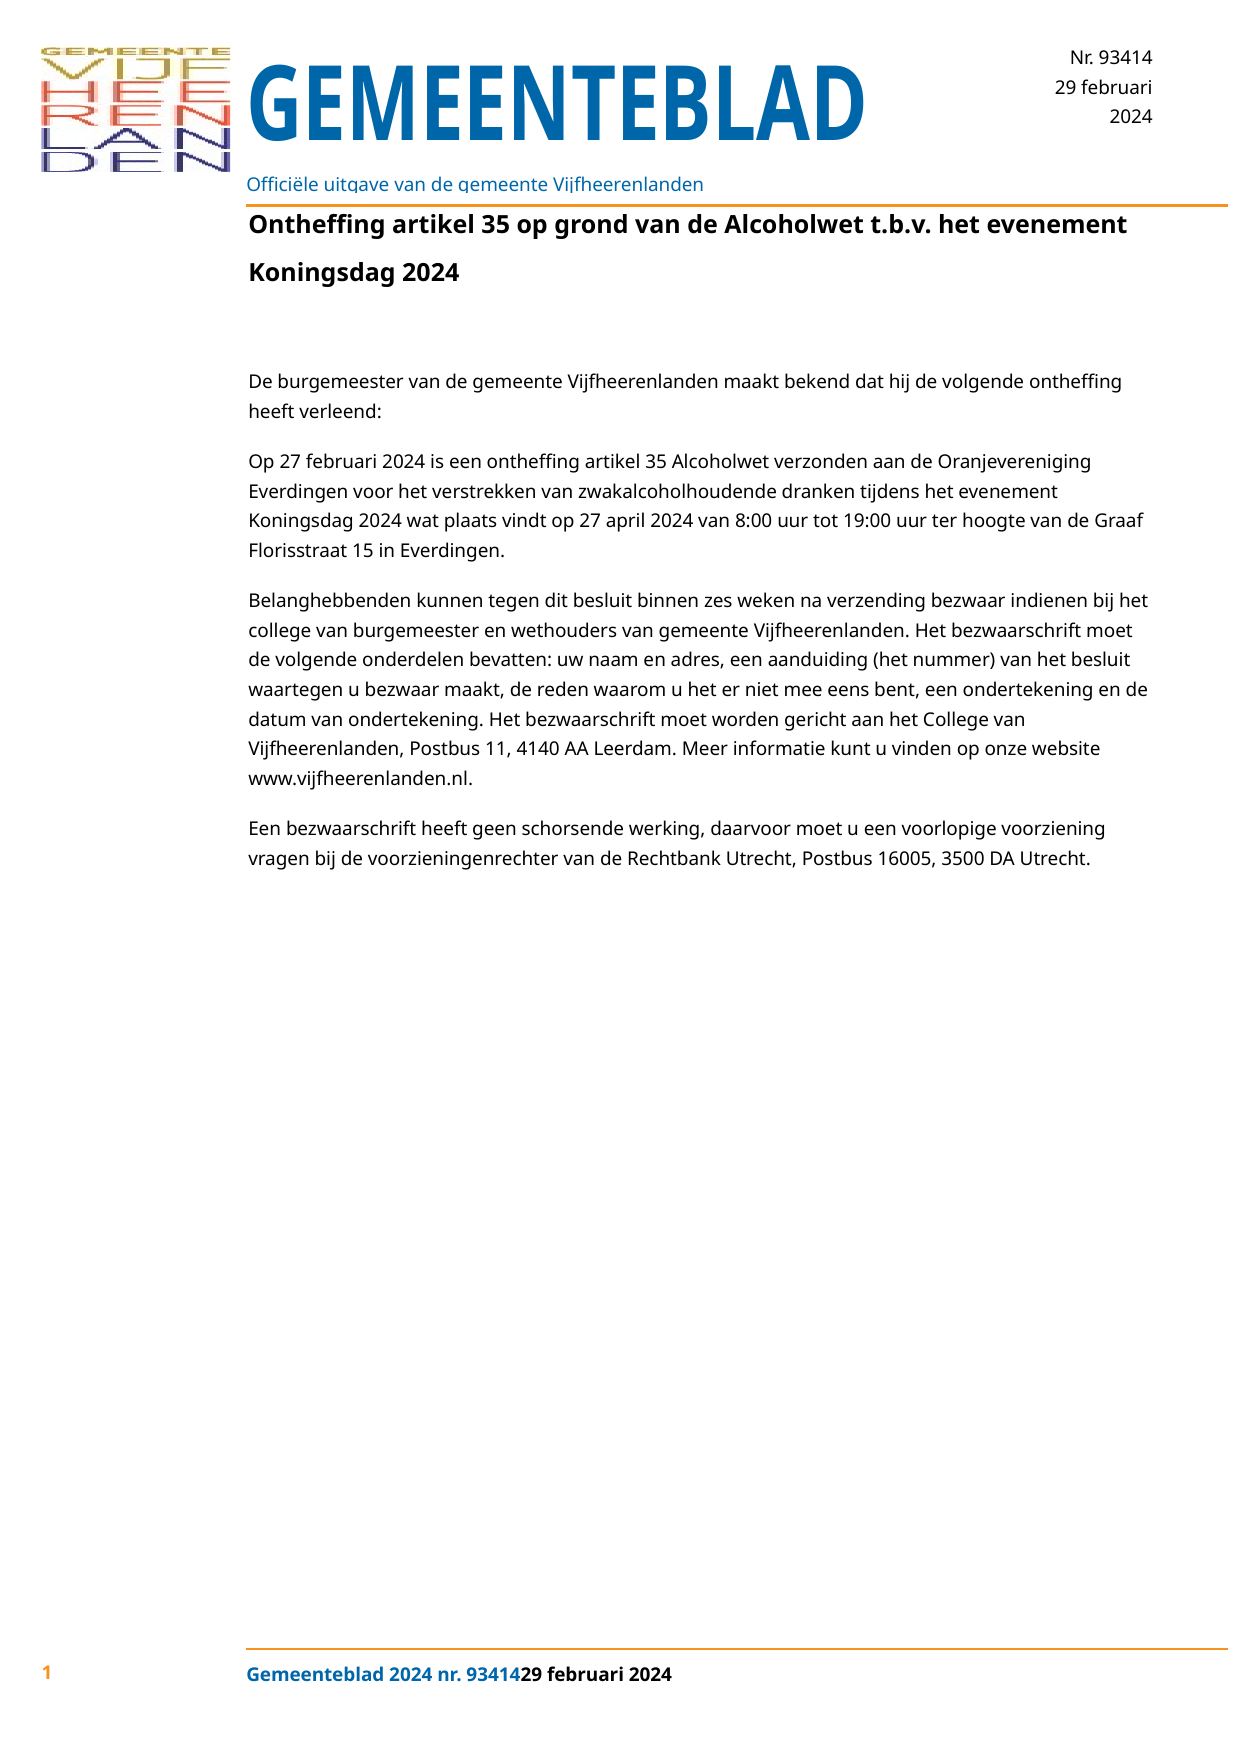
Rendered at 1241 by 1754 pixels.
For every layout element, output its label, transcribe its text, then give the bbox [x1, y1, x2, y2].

text De burgemeester van de gemeente Vijfheerenlanden maakt bekend dat hij de volgende ontheffing heeft verleend: [248, 368, 1152, 424]
text Op 27 februari 2024 is een ontheffing artikel 35 Alcoholwet verzonden aan de Oranjevereniging Everdingen voor het verstrekken van zwakalcoholhoudende dranken tijdens het evenement Koningsdag 2024 wat plaats vindt op 27 april 2024 van 8:00 uur tot 19:00 uur ter hoogte van de Graaf Florisstraat 15 in Everdingen. [248, 448, 1152, 563]
text Belanghebbenden kunnen tegen dit besluit binnen zes weken na verzending bezwaar indienen bij het college van burgemeester en wethouders van gemeente Vijfheerenlanden. Het bezwaarschrift moet de volgende onderdelen bevatten: uw naam en adres, een aanduiding (het nummer) van het besluit waartegen u bezwaar maakt, de reden waarom u het er niet mee eens bent, een ondertekening en de datum van ondertekening. Het bezwaarschrift moet worden gericht aan het College van Vijfheerenlanden, Postbus 11, 4140 AA Leerdam. Meer informatie kunt u vinden op onze website www.vijfheerenlanden.nl. [248, 587, 1152, 791]
text Een bezwaarschrift heeft geen schorsende werking, daarvoor moet u een voorlopige voorziening vragen bij de voorzieningenrechter van de Rechtbank Utrecht, Postbus 16005, 3500 DA Utrecht. [248, 815, 1152, 871]
picture [41, 47, 231, 172]
text Ontheffing artikel 35 op grond van de Alcoholwet t.b.v. het evenement Koningsdag 2024 [248, 207, 1152, 288]
